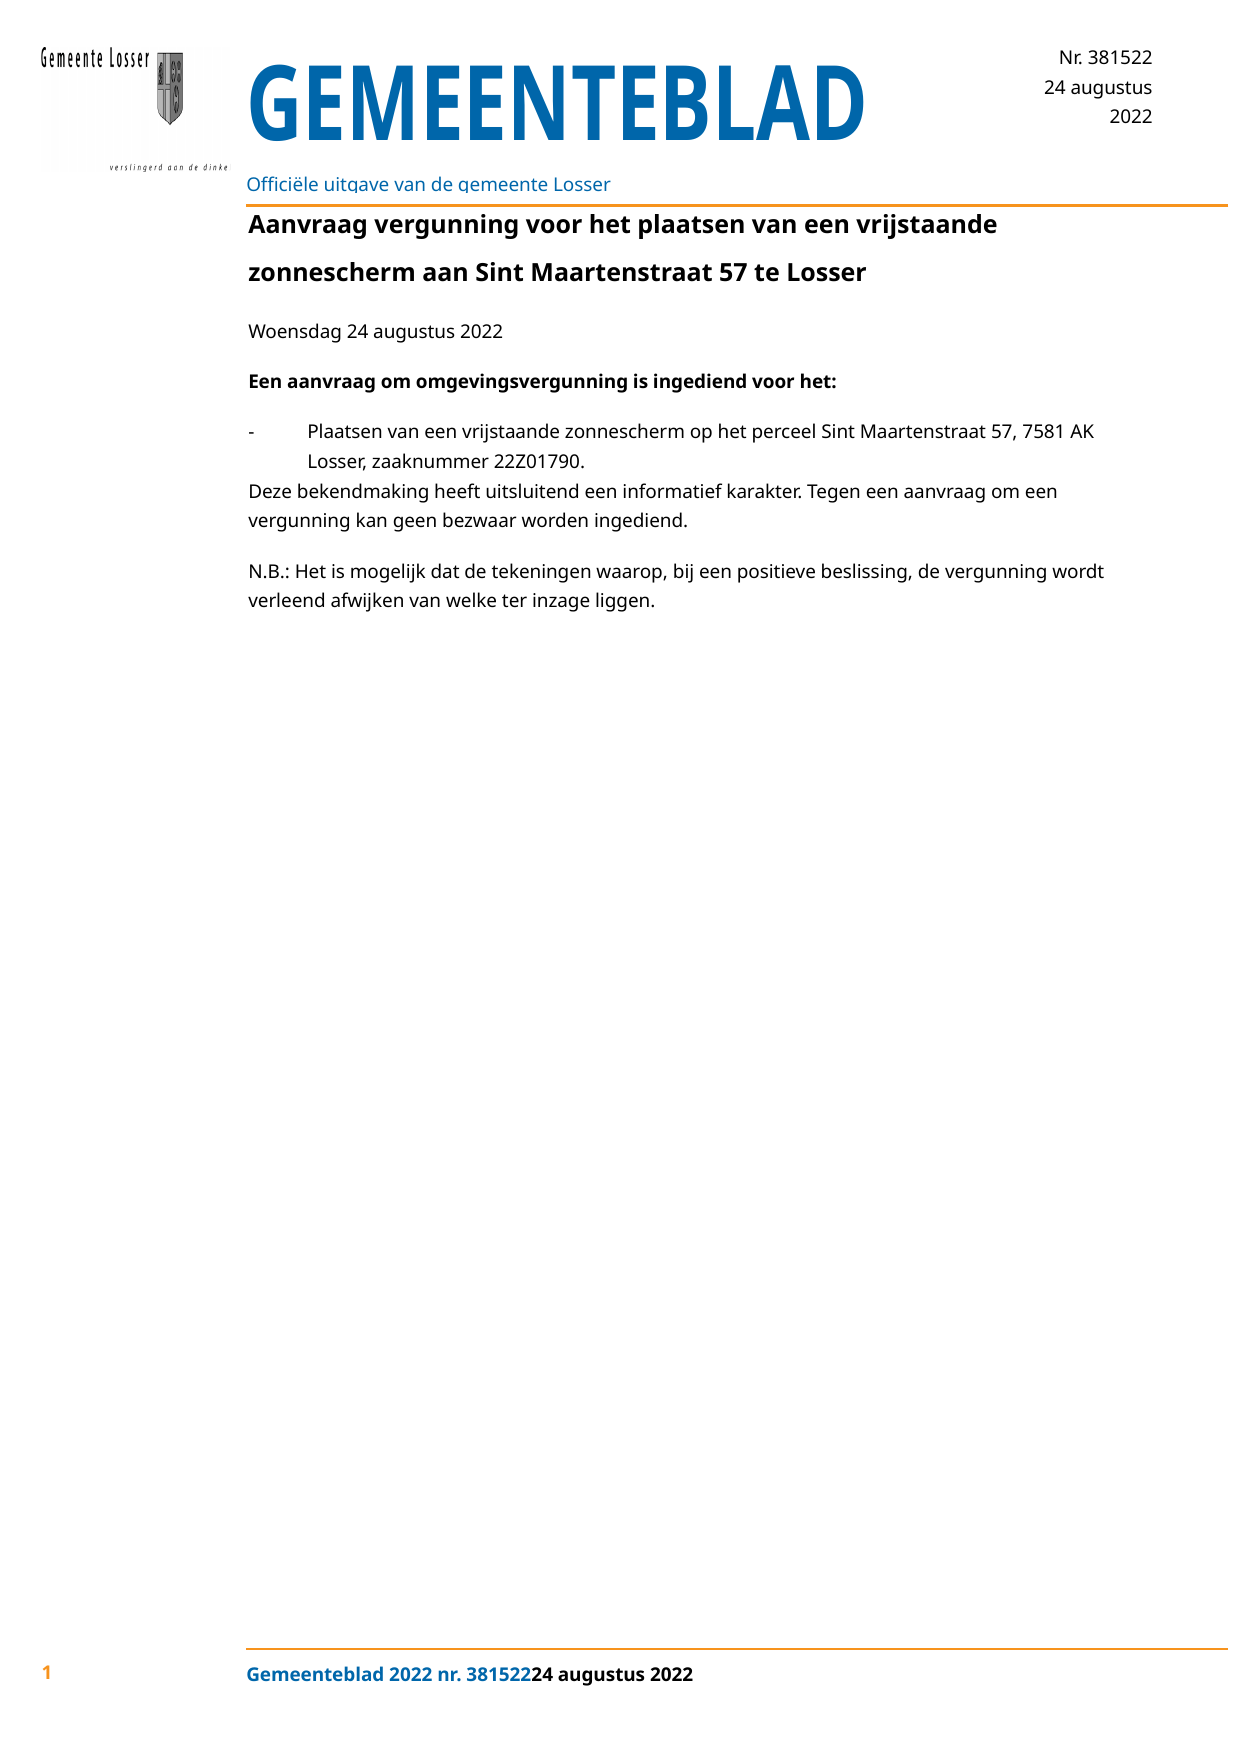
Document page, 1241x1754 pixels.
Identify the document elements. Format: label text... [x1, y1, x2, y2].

text Woensdag 24 augustus 2022 [248, 318, 1152, 344]
text Deze bekendmaking heeft uitsluitend een informatief karakter. Tegen een aanvraag om een vergunning kan geen bezwaar worden ingediend. [248, 478, 1152, 533]
list Plaatsen van een vrijstaande zonnescherm op het perceel Sint Maartenstraat 57, 7581 AK Losser, zaaknummer 22Z01790. [248, 419, 1152, 474]
text Aanvraag vergunning voor het plaatsen van een vrijstaande zonnescherm aan Sint Maartenstraat 57 te Losser [248, 207, 1152, 288]
text N.B.: Het is mogelijk dat de tekeningen waarop, bij een positieve beslissing, de vergunning wordt verleend afwijken van welke ter inzage liggen. [248, 558, 1152, 613]
text Een aanvraag om omgevingsvergunning is ingediend voor het: [248, 368, 1152, 394]
picture [41, 47, 231, 172]
